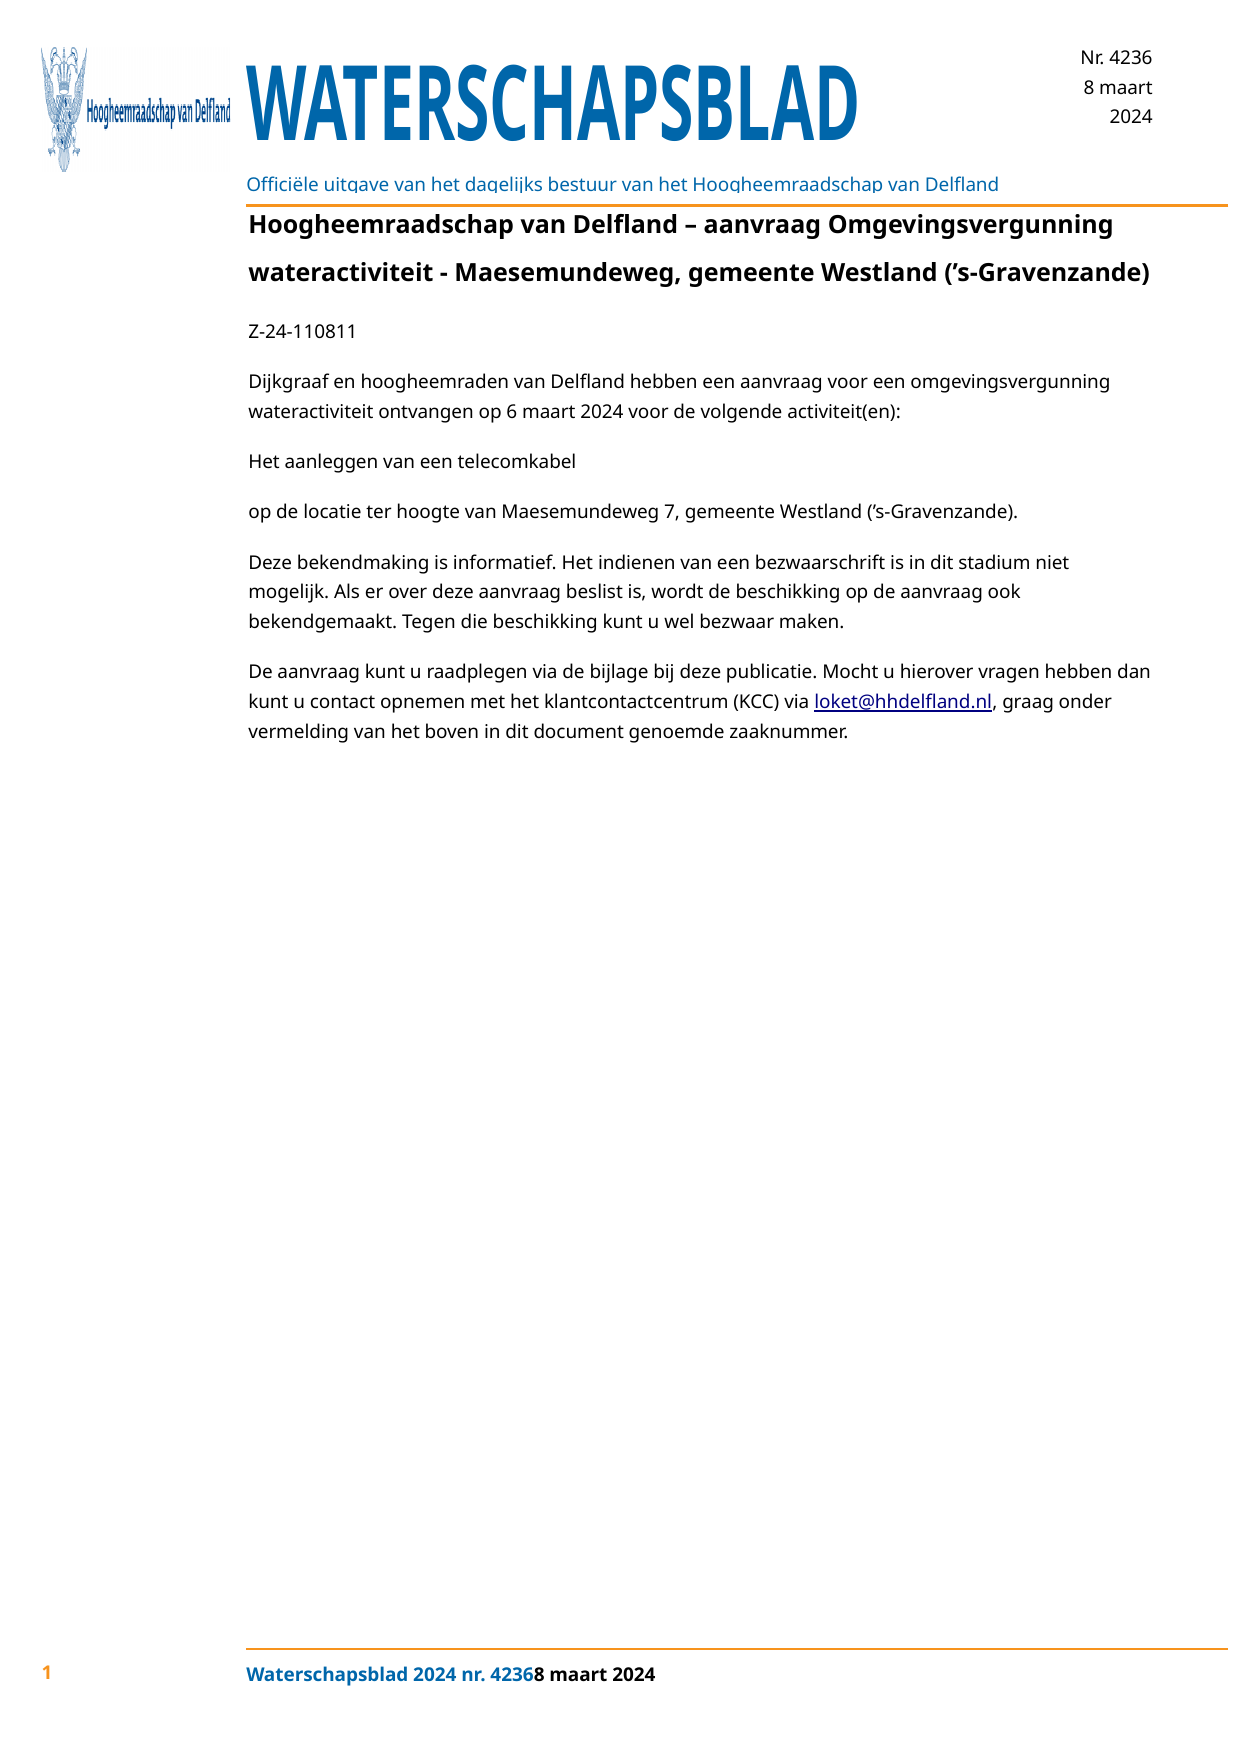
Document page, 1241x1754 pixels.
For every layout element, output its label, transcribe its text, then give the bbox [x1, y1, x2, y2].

picture [41, 47, 231, 172]
text Hoogheemraadschap van Delfland – aanvraag Omgevingsvergunning wateractiviteit - Maesemundeweg, gemeente Westland (’s-Gravenzande) [248, 207, 1152, 288]
text De aanvraag kunt u raadplegen via de bijlage bij deze publicatie. Mocht u hierover vragen hebben dan kunt u contact opnemen met het klantcontactcentrum (KCC) via loket@hhdelfland.nl, graag onder vermelding van het boven in dit document genoemde zaaknummer. [248, 659, 1152, 744]
text Z-24-110811 [248, 318, 1152, 344]
text Dijkgraaf en hoogheemraden van Delfland hebben een aanvraag voor een omgevingsvergunning wateractiviteit ontvangen op 6 maart 2024 voor de volgende activiteit(en): [248, 368, 1152, 424]
text op de locatie ter hoogte van Maesemundeweg 7, gemeente Westland (’s-Gravenzande). [248, 499, 1152, 524]
text Het aanleggen van een telecomkabel [248, 448, 1152, 474]
text Deze bekendmaking is informatief. Het indienen van een bezwaarschrift is in dit stadium niet mogelijk. Als er over deze aanvraag beslist is, wordt de beschikking op de aanvraag ook bekendgemaakt. Tegen die beschikking kunt u wel bezwaar maken. [248, 549, 1152, 634]
